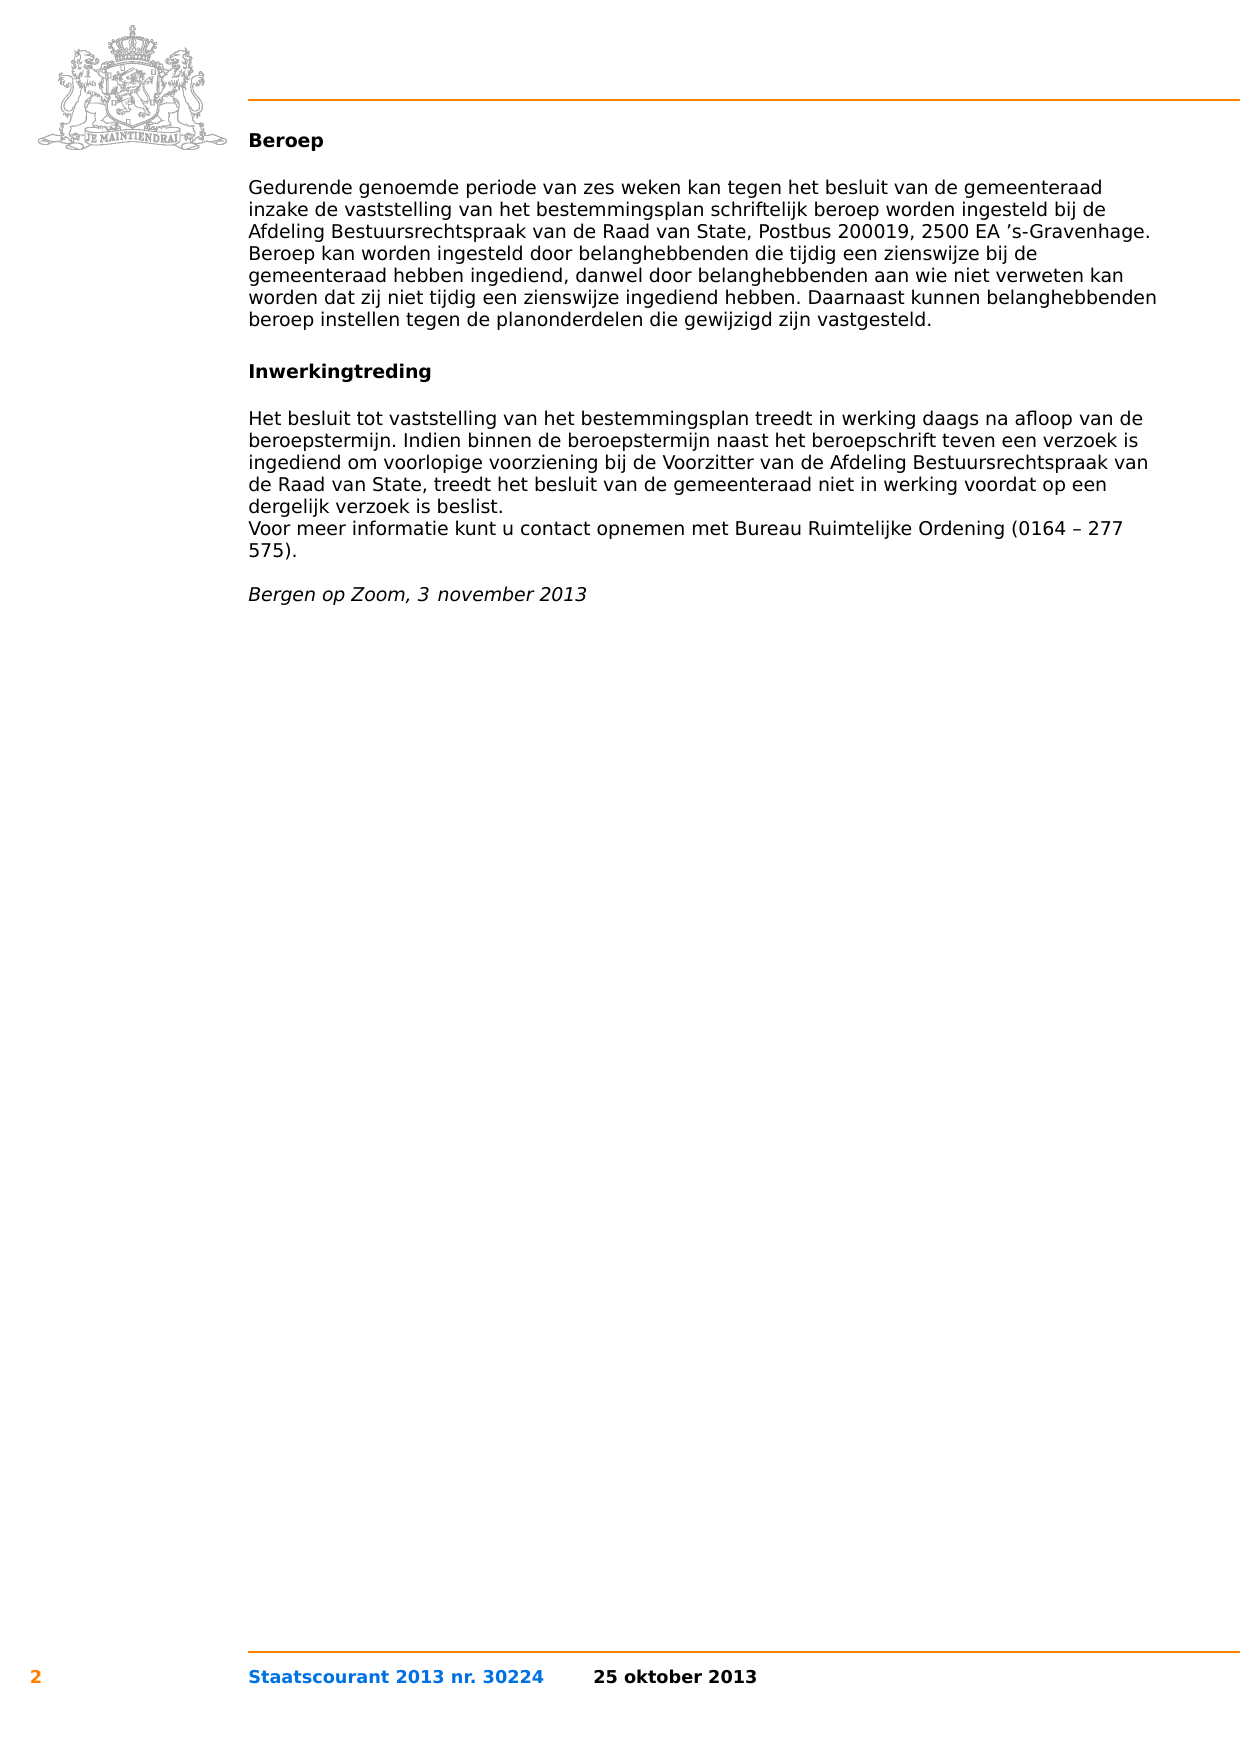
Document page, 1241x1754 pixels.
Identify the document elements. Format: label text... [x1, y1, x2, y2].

picture [38, 25, 227, 150]
text Voor meer informatie kunt u contact opnemen met Bureau Ruimtelijke Ordening (0164 – 277 575). [248, 518, 1163, 562]
text Gedurende genoemde periode van zes weken kan tegen het besluit van de gemeenteraad inzake de vaststelling van het bestemmingsplan schriftelijk beroep worden ingesteld bij de Afdeling Bestuursrechtspraak van de Raad van State, Postbus 200019, 2500 EA ’s-Gravenhage. Beroep kan worden ingesteld door belanghebbenden die tijdig een zienswijze bij de gemeenteraad hebben ingediend, danwel door belanghebbenden aan wie niet verweten kan worden dat zij niet tijdig een zienswijze ingediend hebben. Daarnaast kunnen belanghebbenden beroep instellen tegen de planonderdelen die gewijzigd zijn vastgesteld. [248, 177, 1163, 331]
subtitle Inwerkingtreding [248, 361, 1163, 383]
subtitle Beroep [248, 130, 1163, 152]
text Het besluit tot vaststelling van het bestemmingsplan treedt in werking daags na afloop van de beroepstermijn. Indien binnen de beroepstermijn naast het beroepschrift teven een verzoek is ingediend om voorlopige voorziening bij de Voorzitter van de Afdeling Bestuursrechtspraak van de Raad van State, treedt het besluit van de gemeenteraad niet in werking voordat op een dergelijk verzoek is beslist. [248, 408, 1163, 518]
text Bergen op Zoom, 3 november 2013 [248, 583, 1163, 605]
